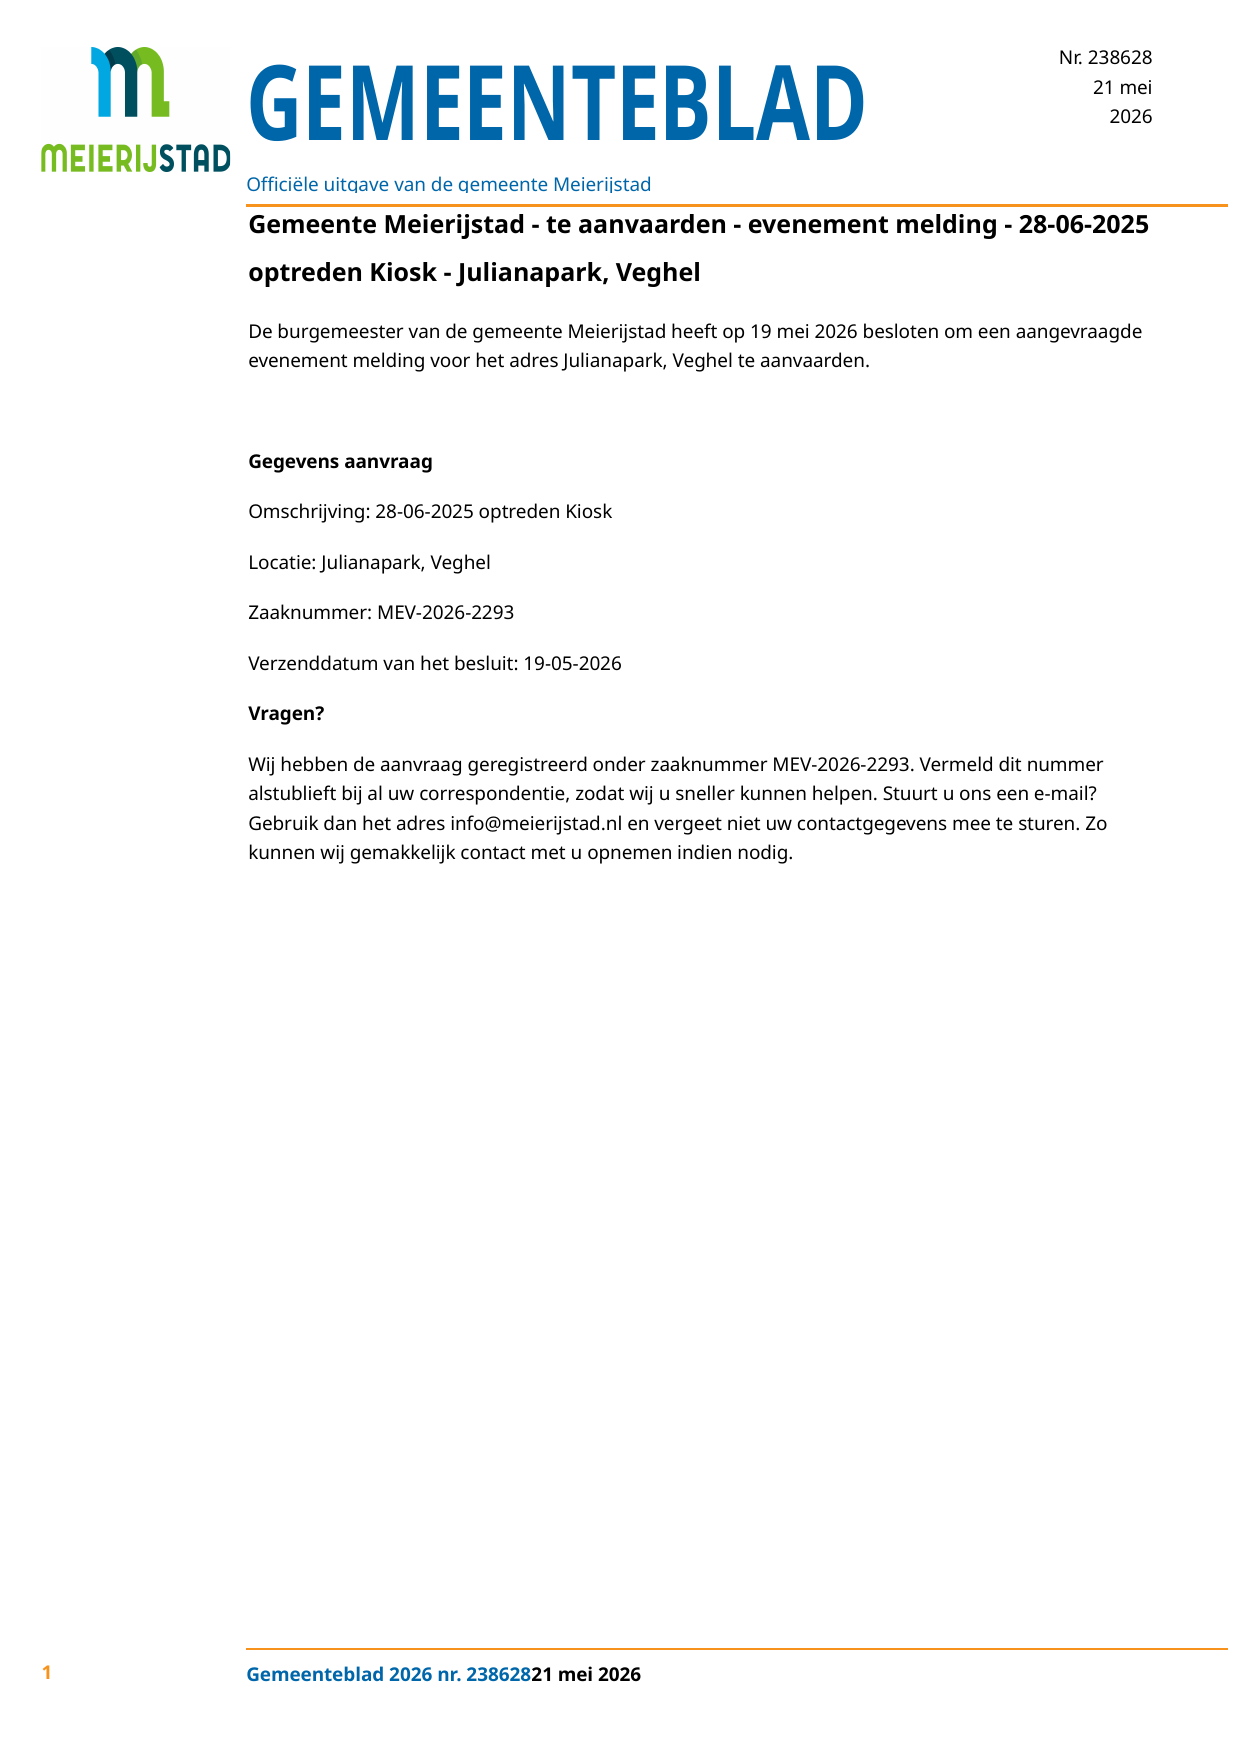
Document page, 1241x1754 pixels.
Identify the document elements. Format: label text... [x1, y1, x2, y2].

text Locatie: Julianapark, Veghel [248, 549, 1152, 575]
text Gegevens aanvraag [248, 448, 1152, 474]
text Verzenddatum van het besluit: 19-05-2026 [248, 650, 1152, 676]
text Vragen? [248, 700, 1152, 726]
picture [41, 47, 231, 172]
text Wij hebben de aanvraag geregistreerd onder zaaknummer MEV-2026-2293. Vermeld dit nummer alstublieft bij al uw correspondentie, zodat wij u sneller kunnen helpen. Stuurt u ons een e-mail? Gebruik dan het adres info@meierijstad.nl en vergeet niet uw contactgegevens mee te sturen. Zo kunnen wij gemakkelijk contact met u opnemen indien nodig. [248, 751, 1152, 865]
text Gemeente Meierijstad - te aanvaarden - evenement melding - 28-06-2025 optreden Kiosk - Julianapark, Veghel [248, 207, 1152, 288]
text Omschrijving: 28-06-2025 optreden Kiosk [248, 499, 1152, 524]
text Zaaknummer: MEV-2026-2293 [248, 599, 1152, 625]
text De burgemeester van de gemeente Meierijstad heeft op 19 mei 2026 besloten om een aangevraagde evenement melding voor het adres Julianapark, Veghel te aanvaarden. [248, 318, 1152, 373]
